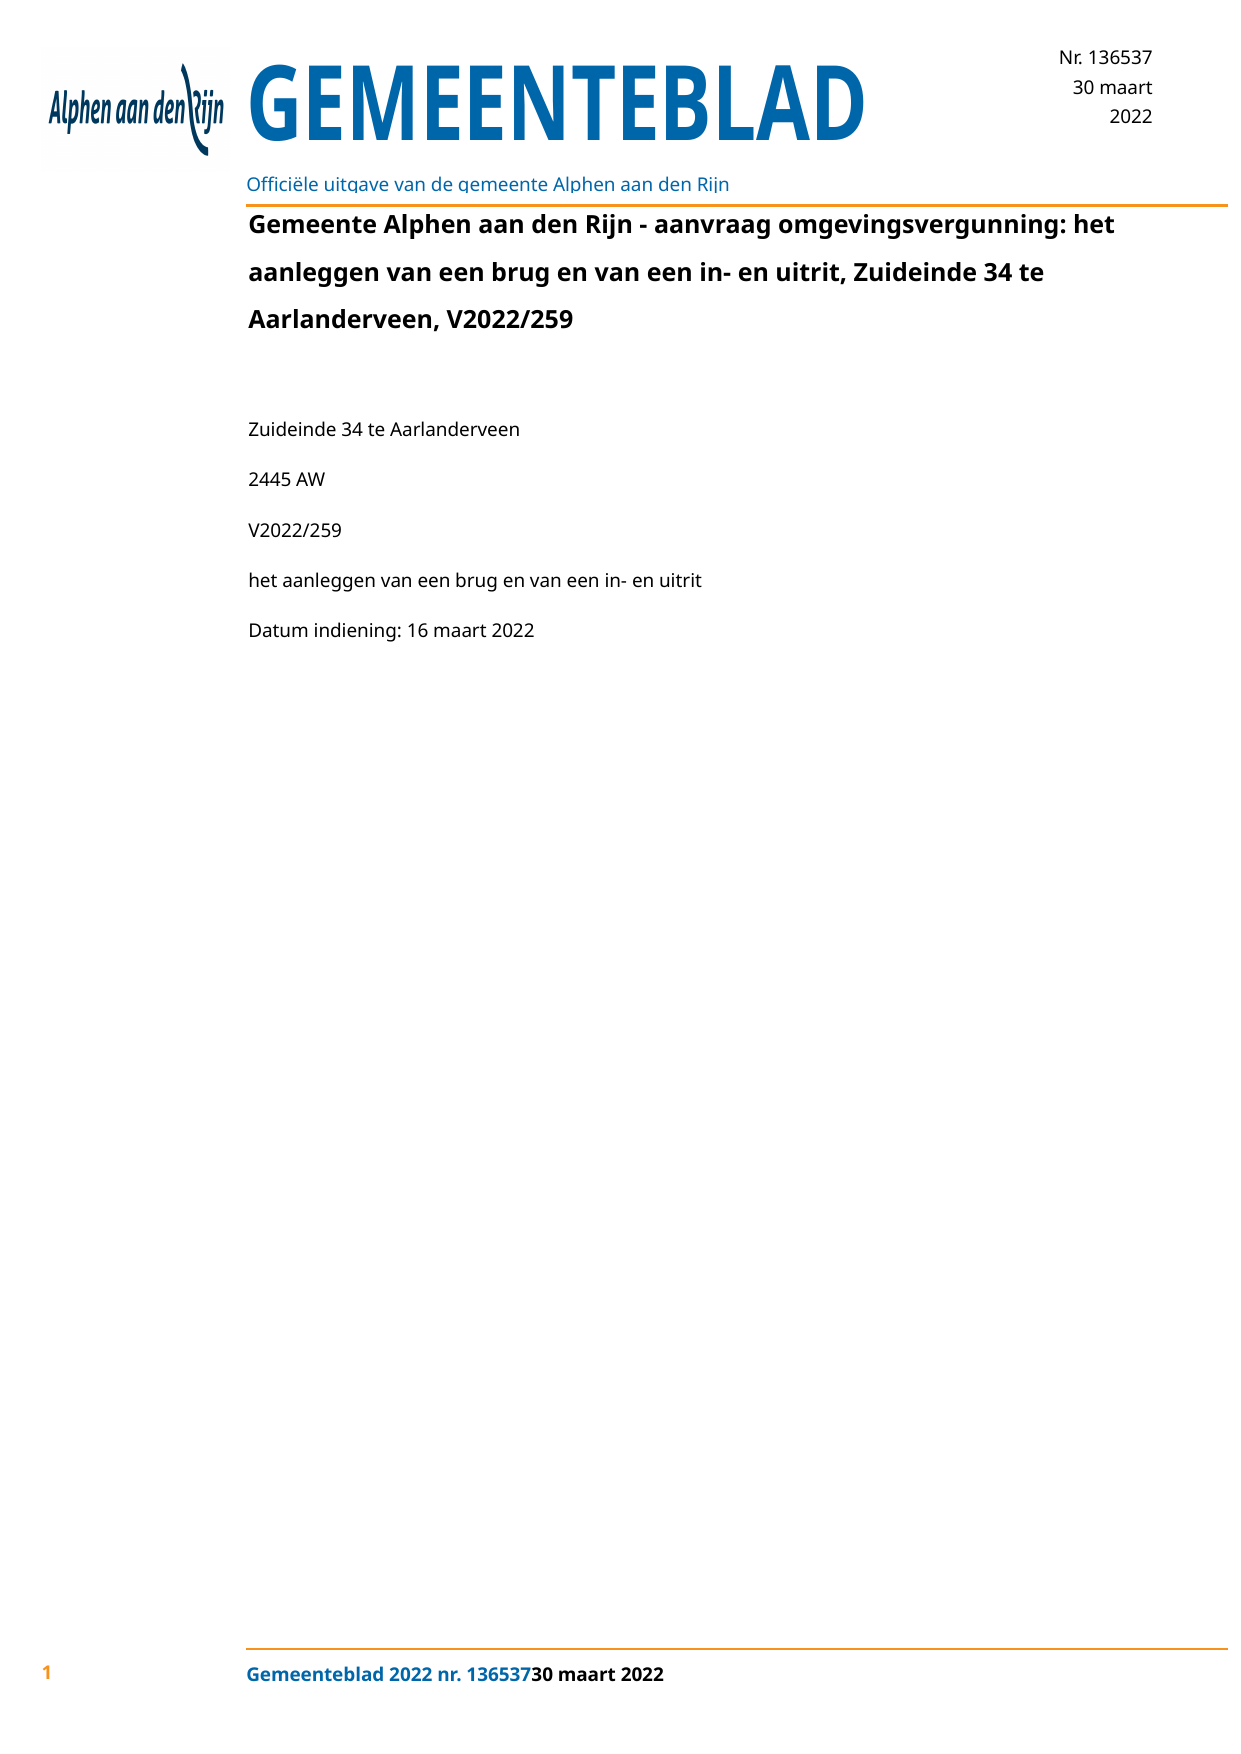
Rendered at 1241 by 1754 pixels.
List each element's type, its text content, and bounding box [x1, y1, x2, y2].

picture [41, 47, 231, 172]
text Datum indiening: 16 maart 2022 [248, 618, 1152, 643]
text het aanleggen van een brug en van een in- en uitrit [248, 567, 1152, 593]
text Zuideinde 34 te Aarlanderveen [248, 416, 1152, 442]
text V2022/259 [248, 517, 1152, 542]
text Gemeente Alphen aan den Rijn - aanvraag omgevingsvergunning: het aanleggen van een brug en van een in- en uitrit, Zuideinde 34 te Aarlanderveen, V2022/259 [248, 207, 1152, 336]
text 2445 AW [248, 466, 1152, 492]
